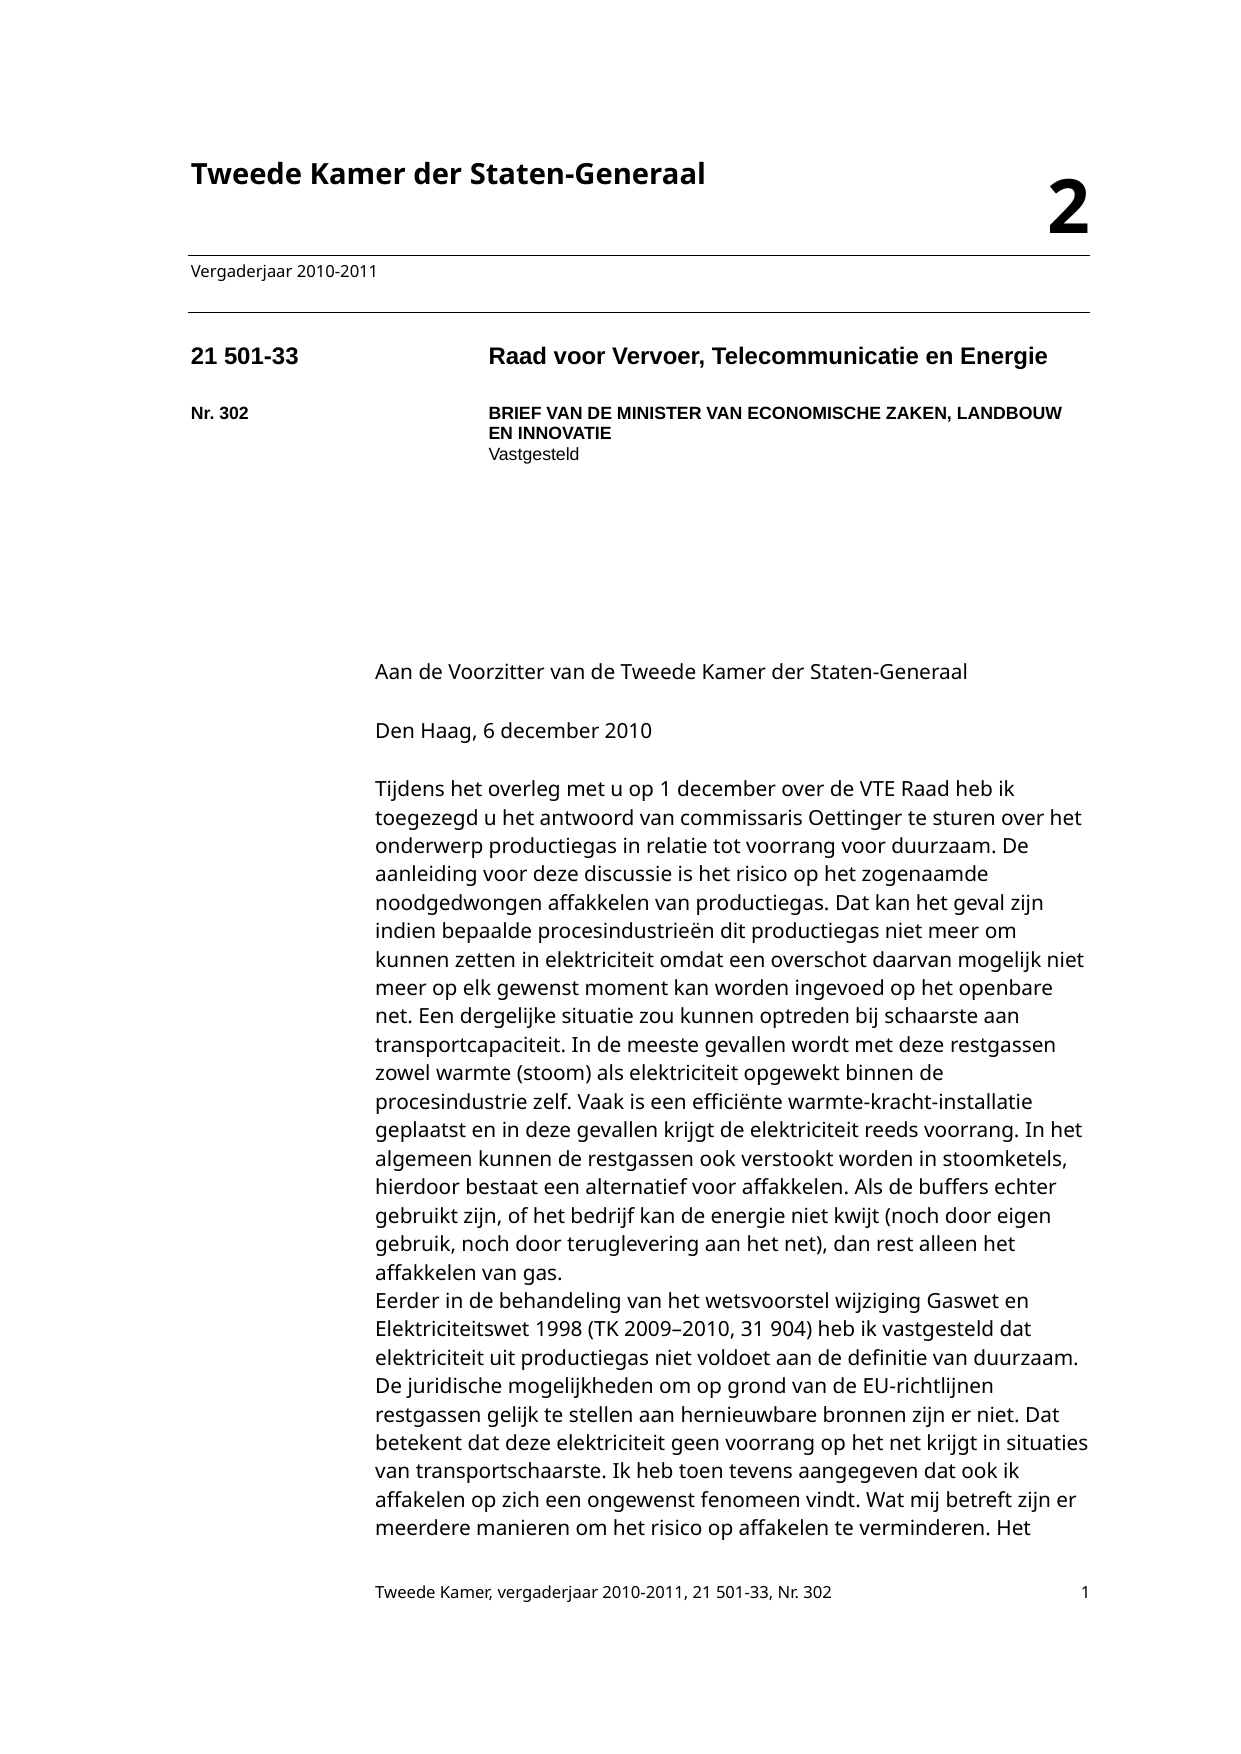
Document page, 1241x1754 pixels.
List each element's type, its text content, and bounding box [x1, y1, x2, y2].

table_cell [188, 313, 485, 339]
table_cell Vergaderjaar 2010-2011 [188, 256, 485, 312]
text Eerder in de behandeling van het wetsvoorstel wijziging Gaswet en Elektriciteitswet 1998 (TK 2009–2010, 31 904) heb ik vastgesteld dat elektriciteit uit productiegas niet voldoet aan de definitie van duurzaam. De juridische mogelijkheden om op grond van de EU-richtlijnen restgassen gelijk te stellen aan hernieuwbare bronnen zijn er niet. Dat betekent dat deze elektriciteit geen voorrang op het net krijgt in situaties van transportschaarste. Ik heb toen tevens aangegeven dat ook ik affakelen op zich een ongewenst fenomeen vindt. Wat mij betreft zijn er meerdere manieren om het risico op affakelen te verminderen. Het [375, 1286, 1090, 1542]
table_header Tweede Kamer der Staten-Generaal [188, 150, 909, 255]
table_header 2 [910, 150, 1090, 255]
table_cell 21 501-33 [188, 339, 485, 399]
text Aan de Voorzitter van de Tweede Kamer der Staten-Generaal [375, 657, 1090, 686]
table_cell [485, 313, 1090, 339]
table_cell Raad voor Vervoer, Telecommunicatie en Energie [485, 339, 1090, 399]
table_cell [485, 256, 1090, 312]
table_cell BRIEF VAN DE MINISTER VAN ECONOMISCHE ZAKEN, LANDBOUW EN INNOVATIE Vastgesteld [485, 399, 1090, 539]
text Den Haag, 6 december 2010 [375, 716, 1090, 744]
text Tijdens het overleg met u op 1 december over de VTE Raad heb ik toegezegd u het antwoord van commissaris Oettinger te sturen over het onderwerp productiegas in relatie tot voorrang voor duurzaam. De aanleiding voor deze discussie is het risico op het zogenaamde noodgedwongen affakkelen van productiegas. Dat kan het geval zijn indien bepaalde procesindustrieën dit productiegas niet meer om kunnen zetten in elektriciteit omdat een overschot daarvan mogelijk niet meer op elk gewenst moment kan worden ingevoed op het openbare net. Een dergelijke situatie zou kunnen optreden bij schaarste aan transportcapaciteit. In de meeste gevallen wordt met deze restgassen zowel warmte (stoom) als elektriciteit opgewekt binnen de procesindustrie zelf. Vaak is een efficiënte warmte-kracht-installatie geplaatst en in deze gevallen krijgt de elektriciteit reeds voorrang. In het algemeen kunnen de restgassen ook verstookt worden in stoomketels, hierdoor bestaat een alternatief voor affakkelen. Als de buffers echter gebruikt zijn, of het bedrijf kan de energie niet kwijt (noch door eigen gebruik, noch door teruglevering aan het net), dan rest alleen het affakkelen van gas. [375, 774, 1090, 1286]
table_cell Nr. 302 [188, 399, 485, 539]
